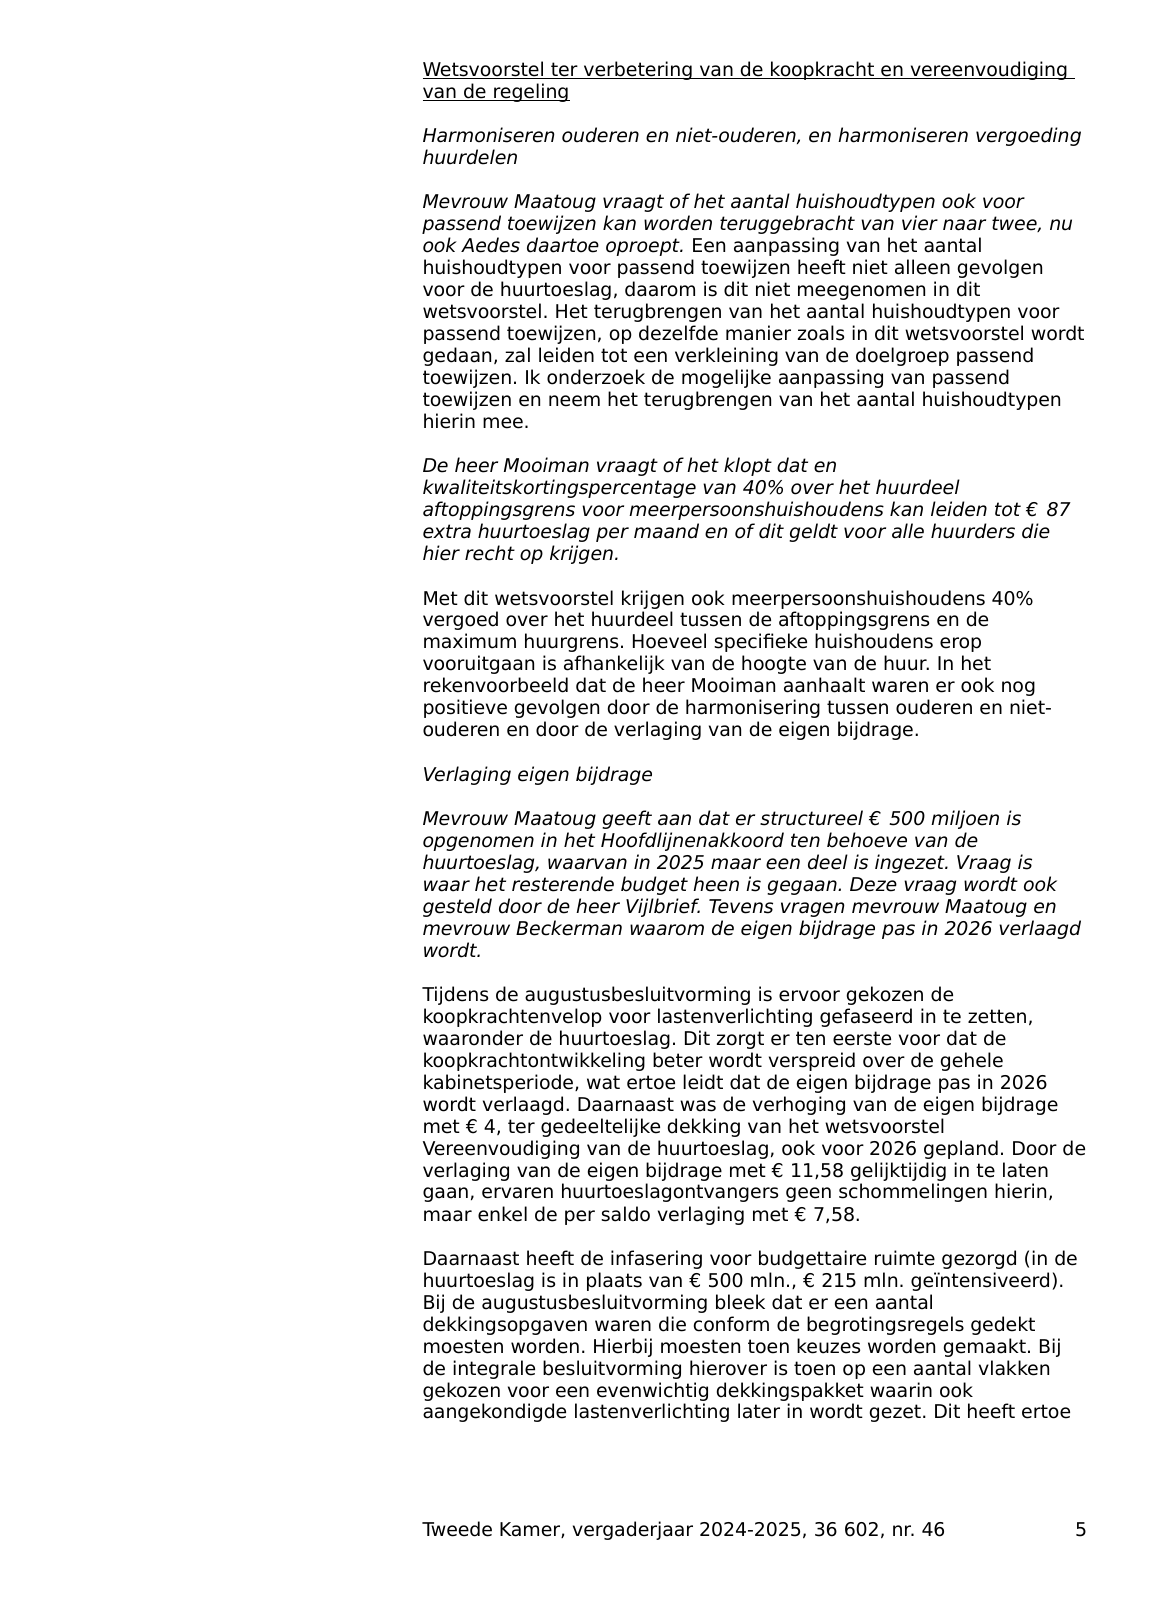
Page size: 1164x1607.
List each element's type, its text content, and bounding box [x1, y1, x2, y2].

subtitle Wetsvoorstel ter verbetering van de koopkracht en vereenvoudiging van de regeling [422, 59, 1087, 103]
text Met dit wetsvoorstel krijgen ook meerpersoonshuishoudens 40% vergoed over het huurdeel tussen de aftoppingsgrens en de maximum huurgrens. Hoeveel specifieke huishoudens erop vooruitgaan is afhankelijk van de hoogte van de huur. In het rekenvoorbeeld dat de heer Mooiman aanhaalt waren er ook nog positieve gevolgen door de harmonisering tussen ouderen en niet-ouderen en door de verlaging van de eigen bijdrage. [422, 587, 1087, 741]
text De heer Mooiman vraagt of het klopt dat en kwaliteitskortingspercentage van 40% over het huurdeel aftoppingsgrens voor meerpersoonshuishoudens kan leiden tot € 87 extra huurtoeslag per maand en of dit geldt voor alle huurders die hier recht op krijgen. [422, 455, 1087, 565]
subtitle Harmoniseren ouderen en niet-ouderen, en harmoniseren vergoeding huurdelen [422, 125, 1087, 169]
text Daarnaast heeft de infasering voor budgettaire ruimte gezorgd (in de huurtoeslag is in plaats van € 500 mln., € 215 mln. geïntensiveerd). Bij de augustusbesluitvorming bleek dat er een aantal dekkingsopgaven waren die conform de begrotingsregels gedekt moesten worden. Hierbij moesten toen keuzes worden gemaakt. Bij de integrale besluitvorming hierover is toen op een aantal vlakken gekozen voor een evenwichtig dekkingspakket waarin ook aangekondigde lastenverlichting later in wordt gezet. Dit heeft ertoe [422, 1248, 1087, 1423]
subtitle Verlaging eigen bijdrage [422, 763, 1087, 785]
text Tijdens de augustusbesluitvorming is ervoor gekozen de koopkrachtenvelop voor lastenverlichting gefaseerd in te zetten, waaronder de huurtoeslag. Dit zorgt er ten eerste voor dat de koopkrachtontwikkeling beter wordt verspreid over de gehele kabinetsperiode, wat ertoe leidt dat de eigen bijdrage pas in 2026 wordt verlaagd. Daarnaast was de verhoging van de eigen bijdrage met € 4, ter gedeeltelijke dekking van het wetsvoorstel Vereenvoudiging van de huurtoeslag, ook voor 2026 gepland. Door de verlaging van de eigen bijdrage met € 11,58 gelijktijdig in te laten gaan, ervaren huurtoeslagontvangers geen schommelingen hierin, maar enkel de per saldo verlaging met € 7,58. [422, 984, 1087, 1225]
text Mevrouw Maatoug geeft aan dat er structureel € 500 miljoen is opgenomen in het Hoofdlijnenakkoord ten behoeve van de huurtoeslag, waarvan in 2025 maar een deel is ingezet. Vraag is waar het resterende budget heen is gegaan. Deze vraag wordt ook gesteld door de heer Vijlbrief. Tevens vragen mevrouw Maatoug en mevrouw Beckerman waarom de eigen bijdrage pas in 2026 verlaagd wordt. [422, 808, 1087, 961]
text Mevrouw Maatoug vraagt of het aantal huishoudtypen ook voor passend toewijzen kan worden teruggebracht van vier naar twee, nu ook Aedes daartoe oproept. Een aanpassing van het aantal huishoudtypen voor passend toewijzen heeft niet alleen gevolgen voor de huurtoeslag, daarom is dit niet meegenomen in dit wetsvoorstel. Het terugbrengen van het aantal huishoudtypen voor passend toewijzen, op dezelfde manier zoals in dit wetsvoorstel wordt gedaan, zal leiden tot een verkleining van de doelgroep passend toewijzen. Ik onderzoek de mogelijke aanpassing van passend toewijzen en neem het terugbrengen van het aantal huishoudtypen hierin mee. [422, 191, 1087, 433]
